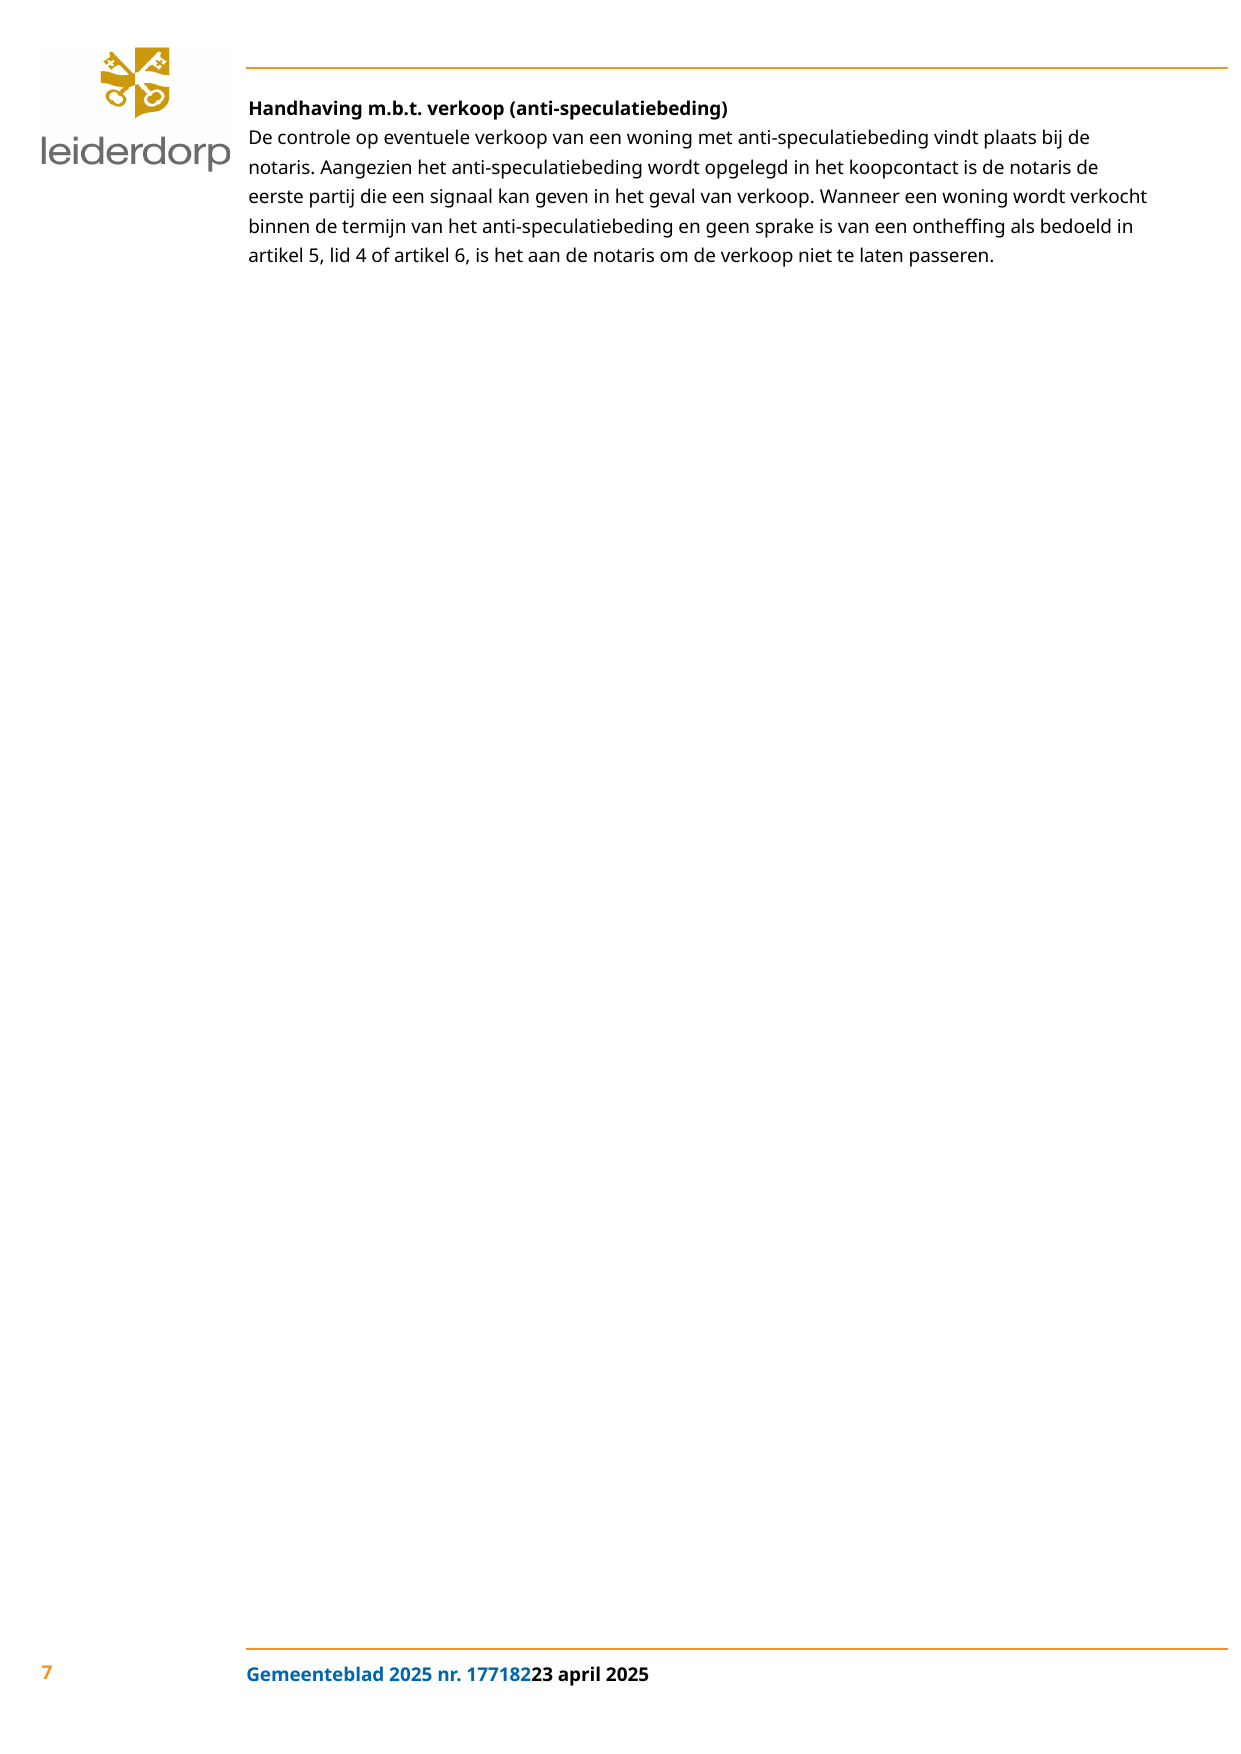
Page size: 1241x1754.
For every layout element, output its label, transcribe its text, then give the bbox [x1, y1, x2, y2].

picture [41, 47, 231, 172]
text Handhaving m.b.t. verkoop (anti-speculatiebeding) [248, 95, 1152, 121]
text De controle op eventuele verkoop van een woning met anti-speculatiebeding vindt plaats bij de notaris. Aangezien het anti-speculatiebeding wordt opgelegd in het koopcontact is de notaris de eerste partij die een signaal kan geven in het geval van verkoop. Wanneer een woning wordt verkocht binnen de termijn van het anti-speculatiebeding en geen sprake is van een ontheffing als bedoeld in artikel 5, lid 4 of artikel 6, is het aan de notaris om de verkoop niet te laten passeren. [248, 124, 1152, 268]
